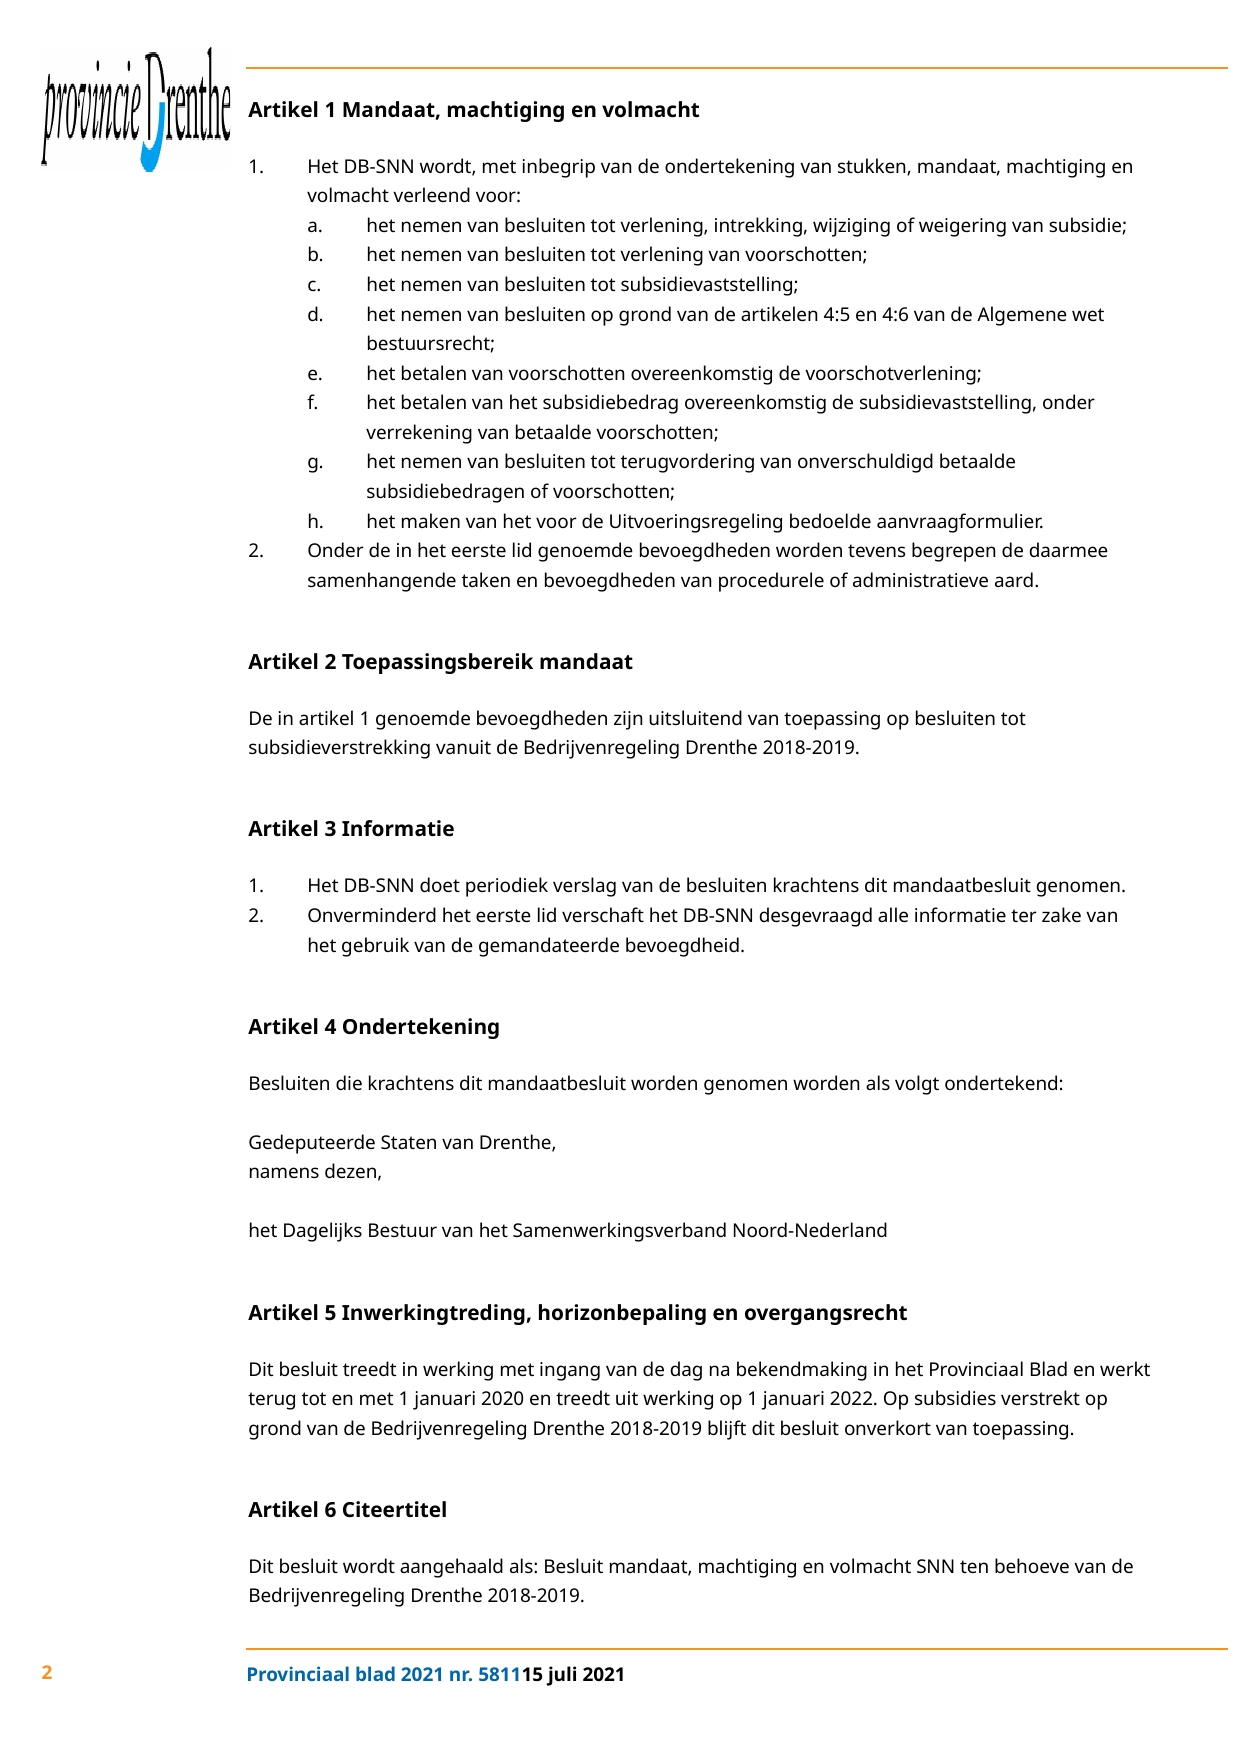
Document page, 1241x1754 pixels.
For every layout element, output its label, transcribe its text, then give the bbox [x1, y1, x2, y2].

list Het DB-SNN wordt, met inbegrip van de ondertekening van stukken, mandaat, machtiging en volmacht verleend voor: [248, 153, 1152, 208]
text Artikel 6 Citeertitel [248, 1495, 1152, 1523]
list Onder de in het eerste lid genoemde bevoegdheden worden tevens begrepen de daarmee samenhangende taken en bevoegdheden van procedurele of administratieve aard. [248, 537, 1152, 593]
text Artikel 1 Mandaat, machtiging en volmacht [248, 95, 1152, 123]
list het nemen van besluiten tot terugvordering van onverschuldigd betaalde subsidiebedragen of voorschotten; [307, 449, 1152, 504]
text Artikel 3 Informatie [248, 814, 1152, 843]
list het betalen van voorschotten overeenkomstig de voorschotverlening; [307, 360, 1152, 386]
list het nemen van besluiten op grond van de artikelen 4:5 en 4:6 van de Algemene wet bestuursrecht; [307, 301, 1152, 356]
text namens dezen, [248, 1158, 1152, 1184]
text Artikel 2 Toepassingsbereik mandaat [248, 647, 1152, 675]
list Het DB-SNN doet periodiek verslag van de besluiten krachtens dit mandaatbesluit genomen. [248, 873, 1152, 898]
text Artikel 4 Ondertekening [248, 1012, 1152, 1040]
list het betalen van het subsidiebedrag overeenkomstig de subsidievaststelling, onder verrekening van betaalde voorschotten; [307, 389, 1152, 445]
picture [41, 47, 231, 172]
list het maken van het voor de Uitvoeringsregeling bedoelde aanvraagformulier. [307, 508, 1152, 533]
text De in artikel 1 genoemde bevoegdheden zijn uitsluitend van toepassing op besluiten tot subsidieverstrekking vanuit de Bedrijvenregeling Drenthe 2018-2019. [248, 705, 1152, 760]
list Onverminderd het eerste lid verschaft het DB-SNN desgevraagd alle informatie ter zake van het gebruik van de gemandateerde bevoegdheid. [248, 902, 1152, 957]
text Besluiten die krachtens dit mandaatbesluit worden genomen worden als volgt ondertekend: [248, 1070, 1152, 1096]
text Dit besluit wordt aangehaald als: Besluit mandaat, machtiging en volmacht SNN ten behoeve van de Bedrijvenregeling Drenthe 2018-2019. [248, 1553, 1152, 1608]
list het nemen van besluiten tot verlening, intrekking, wijziging of weigering van subsidie; [307, 212, 1152, 238]
list het nemen van besluiten tot verlening van voorschotten; [307, 242, 1152, 267]
list het nemen van besluiten tot subsidievaststelling; [307, 271, 1152, 297]
text het Dagelijks Bestuur van het Samenwerkingsverband Noord-Nederland [248, 1218, 1152, 1243]
text Dit besluit treedt in werking met ingang van de dag na bekendmaking in het Provinciaal Blad en werkt terug tot en met 1 januari 2020 en treedt uit werking op 1 januari 2022. Op subsidies verstrekt op grond van de Bedrijvenregeling Drenthe 2018-2019 blijft dit besluit onverkort van toepassing. [248, 1356, 1152, 1441]
text Gedeputeerde Staten van Drenthe, [248, 1129, 1152, 1155]
text Artikel 5 Inwerkingtreding, horizonbepaling en overgangsrecht [248, 1298, 1152, 1326]
